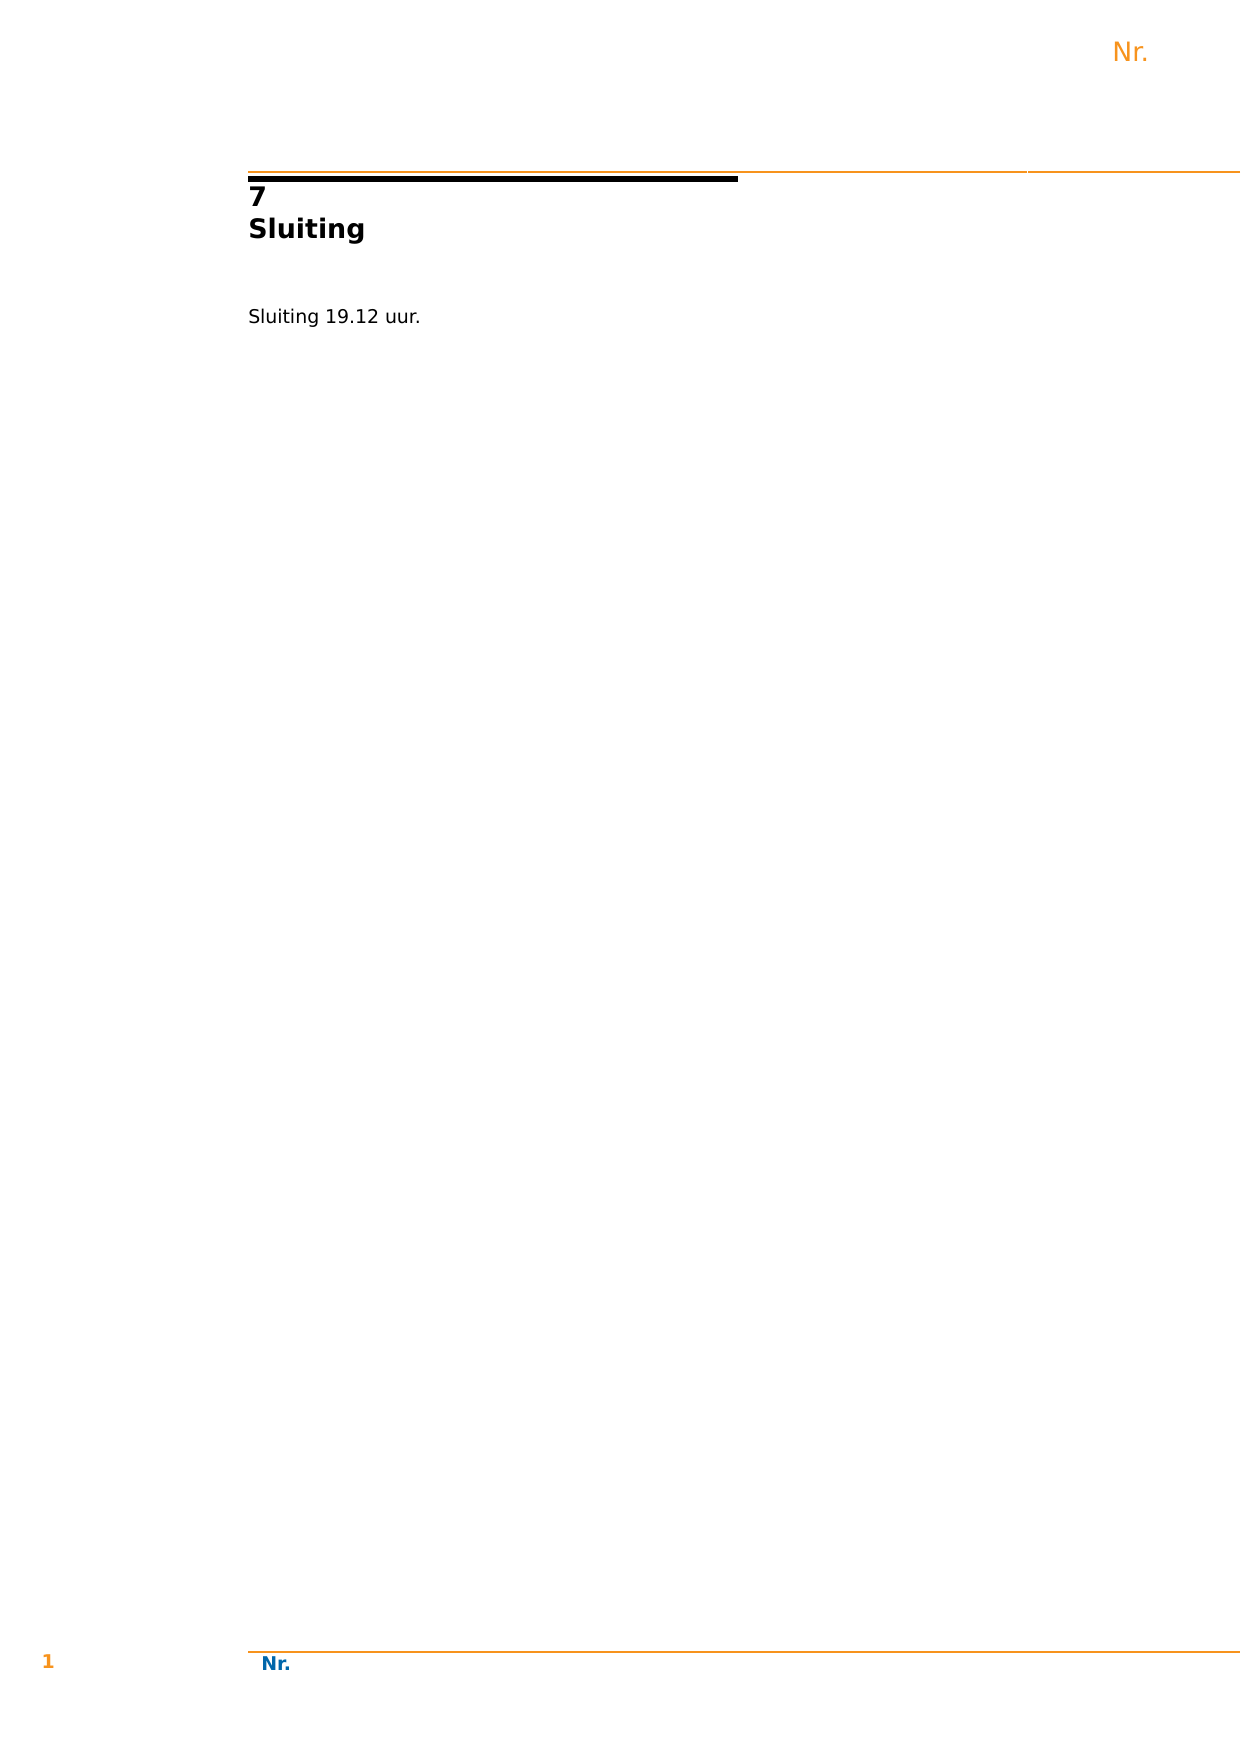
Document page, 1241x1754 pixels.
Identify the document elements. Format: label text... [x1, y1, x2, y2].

text Sluiting 19.12 uur. [248, 306, 691, 328]
title 7 Sluiting [248, 182, 691, 244]
